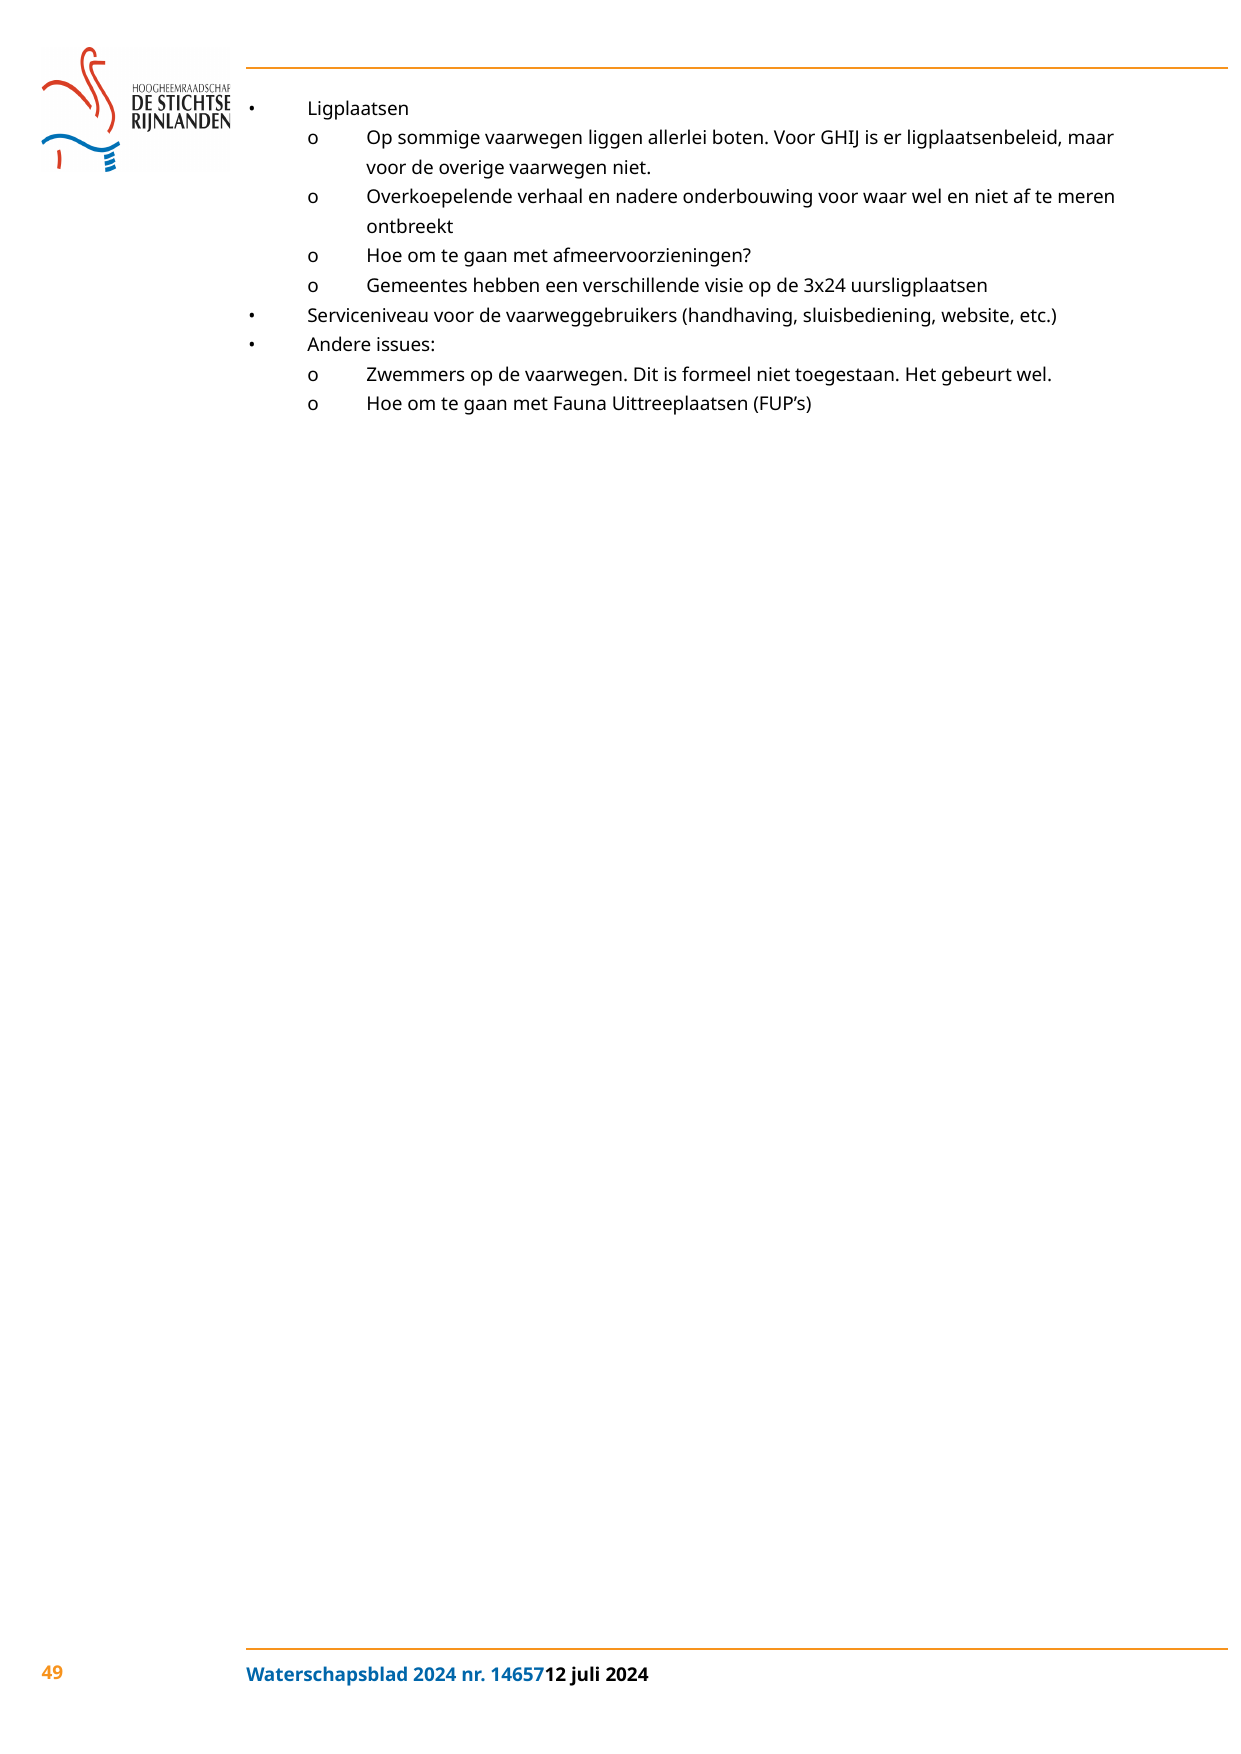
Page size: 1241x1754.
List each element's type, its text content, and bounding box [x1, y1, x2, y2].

list Overkoepelende verhaal en nadere onderbouwing voor waar wel en niet af te meren ontbreekt [307, 183, 1152, 239]
list Hoe om te gaan met Fauna Uittreeplaatsen (FUP’s) [307, 391, 1152, 416]
picture [41, 47, 231, 172]
list Andere issues: [248, 331, 1152, 357]
list Serviceniveau voor de vaarweggebruikers (handhaving, sluisbediening, website, etc.) [248, 302, 1152, 328]
list Ligplaatsen [248, 95, 1152, 121]
list Gemeentes hebben een verschillende visie op de 3x24 uursligplaatsen [307, 272, 1152, 298]
list Op sommige vaarwegen liggen allerlei boten. Voor GHIJ is er ligplaatsenbeleid, maar voor de overige vaarwegen niet. [307, 124, 1152, 180]
list Zwemmers op de vaarwegen. Dit is formeel niet toegestaan. Het gebeurt wel. [307, 361, 1152, 387]
list Hoe om te gaan met afmeervoorzieningen? [307, 243, 1152, 268]
